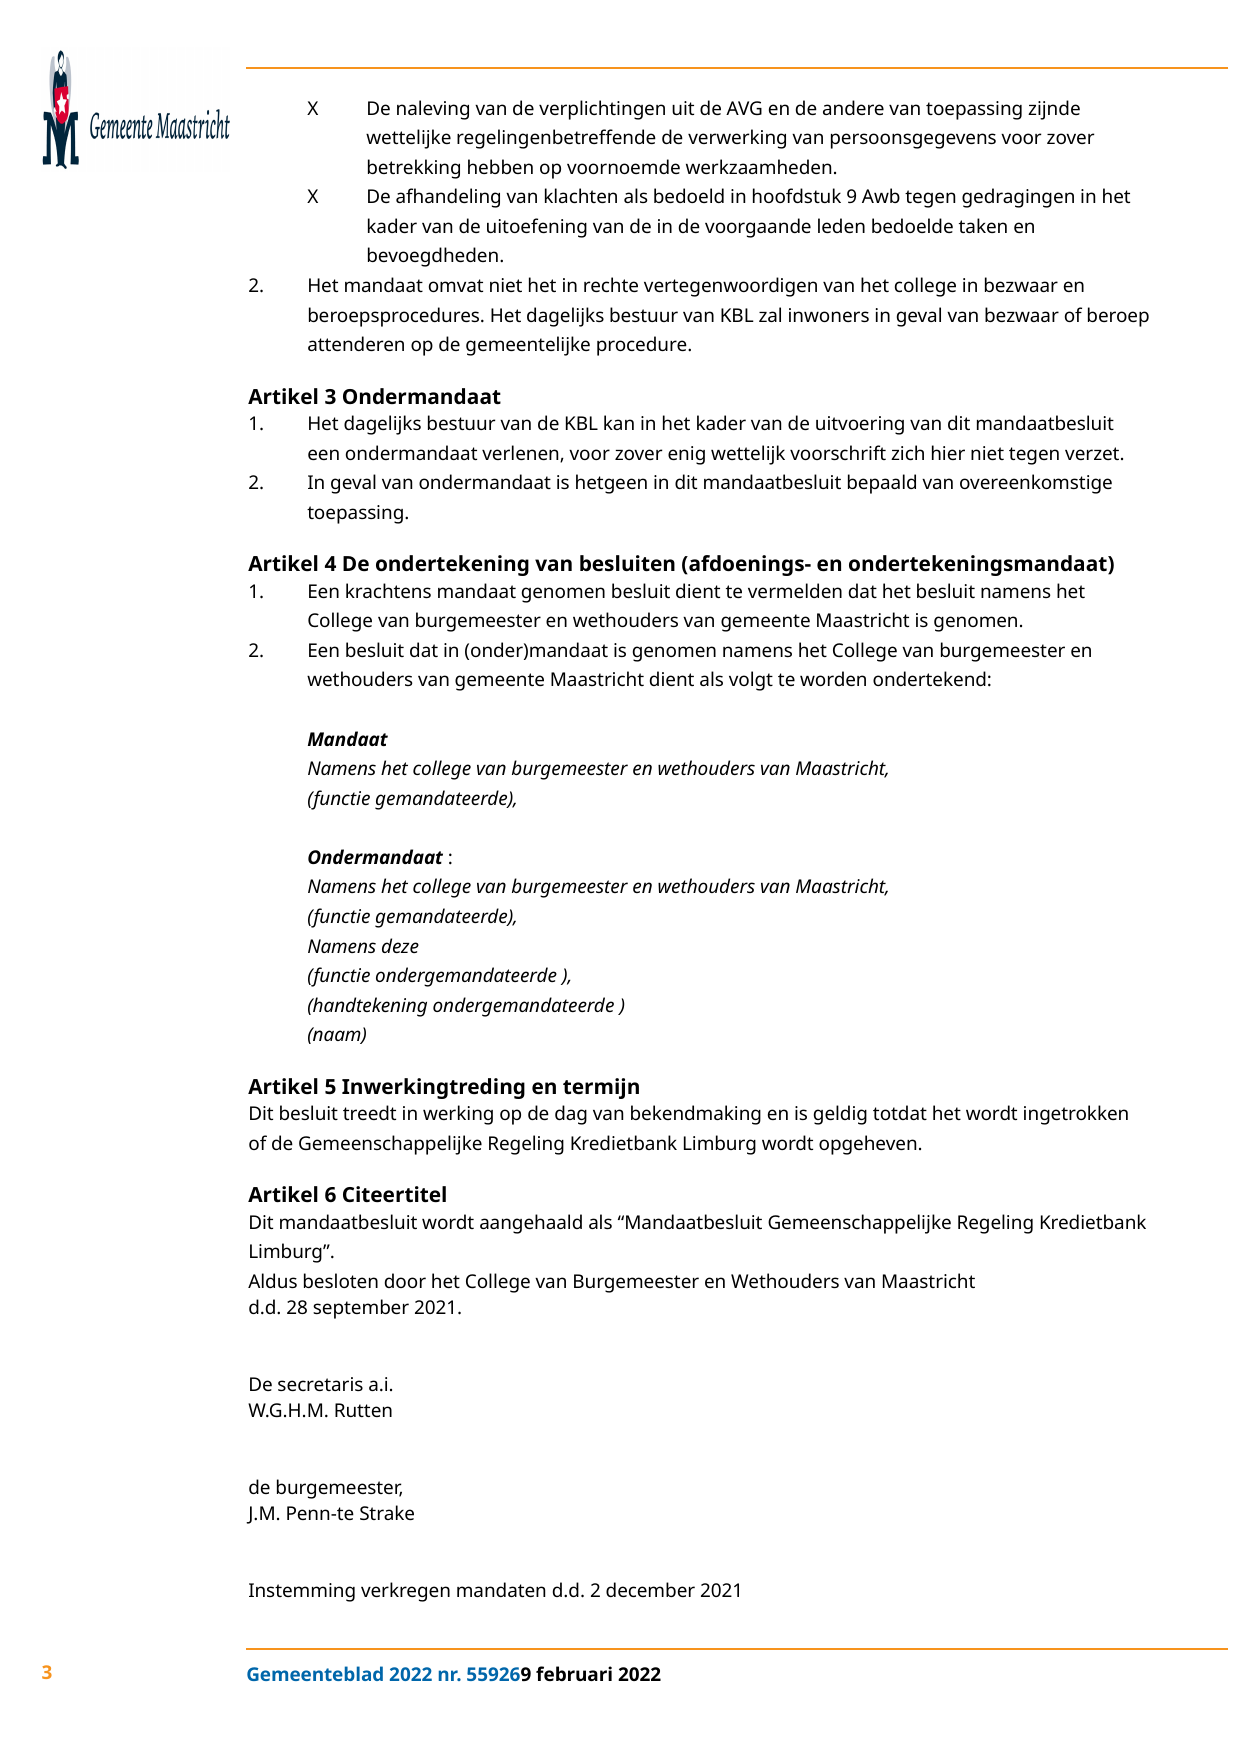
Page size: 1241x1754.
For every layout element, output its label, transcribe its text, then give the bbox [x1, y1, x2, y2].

list Namens deze [248, 933, 1152, 959]
text J.M. Penn-te Strake [248, 1500, 1152, 1525]
text Artikel 3 Ondermandaat [248, 382, 1152, 410]
list Het mandaat omvat niet het in rechte vertegenwoordigen van het college in bezwaar en beroepsprocedures. Het dagelijks bestuur van KBL zal inwoners in geval van bezwaar of beroep attenderen op de gemeentelijke procedure. [248, 272, 1152, 357]
text De secretaris a.i. [248, 1371, 1152, 1397]
list Ondermandaat : [248, 844, 1152, 870]
list De afhandeling van klachten als bedoeld in hoofdstuk 9 Awb tegen gedragingen in het kader van de uitoefening van de in de voorgaande leden bedoelde taken en bevoegdheden. [307, 183, 1152, 268]
text Artikel 4 De ondertekening van besluiten (afdoenings- en ondertekeningsmandaat) [248, 549, 1152, 578]
picture [41, 47, 231, 172]
list Een krachtens mandaat genomen besluit dient te vermelden dat het besluit namens het College van burgemeester en wethouders van gemeente Maastricht is genomen. [248, 578, 1152, 633]
list (handtekening ondergemandateerde ) [248, 992, 1152, 1018]
list Namens het college van burgemeester en wethouders van Maastricht, [248, 755, 1152, 781]
text Instemming verkregen mandaten d.d. 2 december 2021 [248, 1577, 1152, 1603]
list De naleving van de verplichtingen uit de AVG en de andere van toepassing zijnde wettelijke regelingenbetreffende de verwerking van persoonsgegevens voor zover betrekking hebben op voornoemde werkzaamheden. [307, 95, 1152, 180]
list (functie gemandateerde), [248, 785, 1152, 811]
list (functie ondergemandateerde ), [248, 962, 1152, 988]
list Mandaat [248, 726, 1152, 752]
text d.d. 28 september 2021. [248, 1294, 1152, 1319]
list Het dagelijks bestuur van de KBL kan in het kader van de uitvoering van dit mandaatbesluit een ondermandaat verlenen, voor zover enig wettelijk voorschrift zich hier niet tegen verzet. [248, 410, 1152, 466]
list Namens het college van burgemeester en wethouders van Maastricht, [248, 874, 1152, 899]
list In geval van ondermandaat is hetgeen in dit mandaatbesluit bepaald van overeenkomstige toepassing. [248, 469, 1152, 525]
text Dit mandaatbesluit wordt aangehaald als “Mandaatbesluit Gemeenschappelijke Regeling Kredietbank Limburg”. [248, 1209, 1152, 1264]
text Dit besluit treedt in werking op de dag van bekendmaking en is geldig totdat het wordt ingetrokken of de Gemeenschappelijke Regeling Kredietbank Limburg wordt opgeheven. [248, 1101, 1152, 1156]
text Artikel 6 Citeertitel [248, 1181, 1152, 1209]
list (functie gemandateerde), [248, 903, 1152, 929]
text Aldus besloten door het College van Burgemeester en Wethouders van Maastricht [248, 1268, 1152, 1294]
list Een besluit dat in (onder)mandaat is genomen namens het College van burgemeester en wethouders van gemeente Maastricht dient als volgt te worden ondertekend: [248, 637, 1152, 692]
list (naam) [248, 1022, 1152, 1047]
text W.G.H.M. Rutten [248, 1397, 1152, 1422]
text de burgemeester, [248, 1474, 1152, 1500]
text Artikel 5 Inwerkingtreding en termijn [248, 1072, 1152, 1101]
